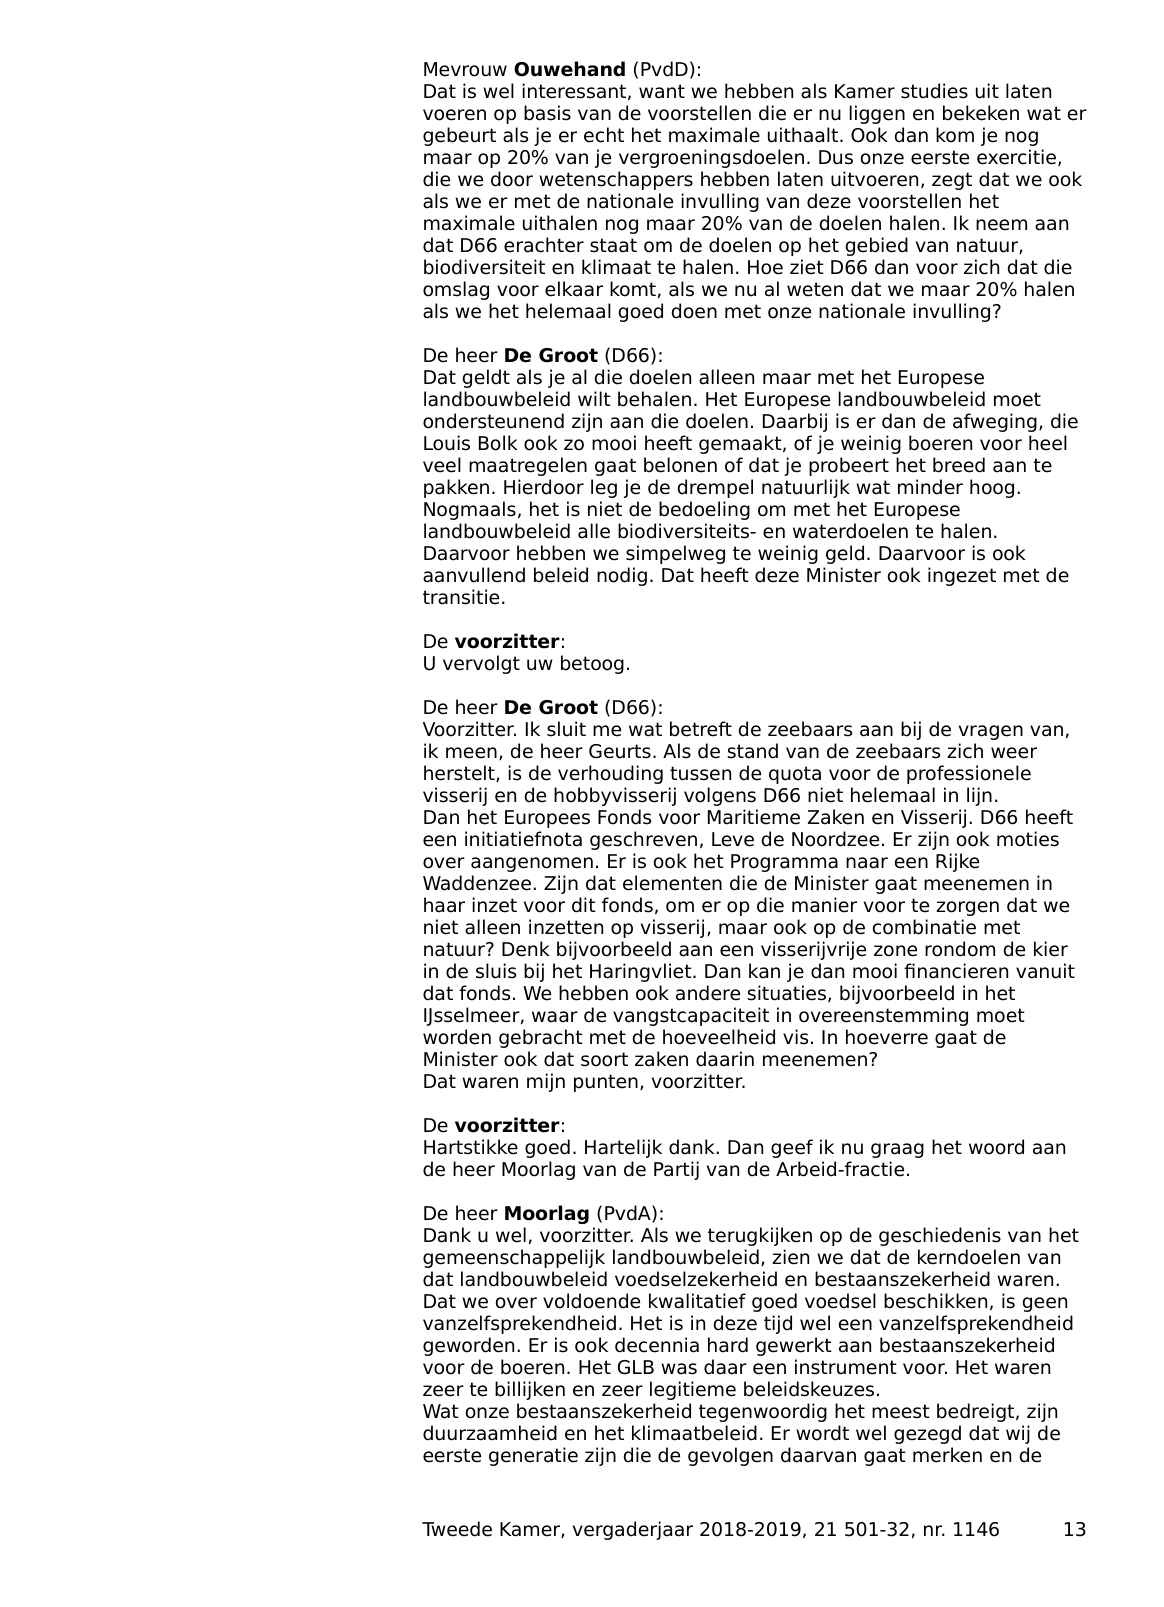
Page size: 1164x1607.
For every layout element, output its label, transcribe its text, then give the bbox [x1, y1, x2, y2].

text Mevrouw Ouwehand (PvdD): [422, 59, 1087, 81]
text De voorzitter: [422, 1115, 1087, 1137]
text Dank u wel, voorzitter. Als we terugkijken op de geschiedenis van het gemeenschappelijk landbouwbeleid, zien we dat de kerndoelen van dat landbouwbeleid voedselzekerheid en bestaanszekerheid waren. Dat we over voldoende kwalitatief goed voedsel beschikken, is geen vanzelfsprekendheid. Het is in deze tijd wel een vanzelfsprekendheid geworden. Er is ook decennia hard gewerkt aan bestaanszekerheid voor de boeren. Het GLB was daar een instrument voor. Het waren zeer te billijken en zeer legitieme beleidskeuzes. [422, 1225, 1087, 1401]
text Voorzitter. Ik sluit me wat betreft de zeebaars aan bij de vragen van, ik meen, de heer Geurts. Als de stand van de zeebaars zich weer herstelt, is de verhouding tussen de quota voor de professionele visserij en de hobbyvisserij volgens D66 niet helemaal in lijn. [422, 719, 1087, 807]
text Wat onze bestaanszekerheid tegenwoordig het meest bedreigt, zijn duurzaamheid en het klimaatbeleid. Er wordt wel gezegd dat wij de eerste generatie zijn die de gevolgen daarvan gaat merken en de [422, 1401, 1087, 1467]
text Dat geldt als je al die doelen alleen maar met het Europese landbouwbeleid wilt behalen. Het Europese landbouwbeleid moet ondersteunend zijn aan die doelen. Daarbij is er dan de afweging, die Louis Bolk ook zo mooi heeft gemaakt, of je weinig boeren voor heel veel maatregelen gaat belonen of dat je probeert het breed aan te pakken. Hierdoor leg je de drempel natuurlijk wat minder hoog. Nogmaals, het is niet de bedoeling om met het Europese landbouwbeleid alle biodiversiteits- en waterdoelen te halen. Daarvoor hebben we simpelweg te weinig geld. Daarvoor is ook aanvullend beleid nodig. Dat heeft deze Minister ook ingezet met de transitie. [422, 367, 1087, 609]
text Dan het Europees Fonds voor Maritieme Zaken en Visserij. D66 heeft een initiatiefnota geschreven, Leve de Noordzee. Er zijn ook moties over aangenomen. Er is ook het Programma naar een Rijke Waddenzee. Zijn dat elementen die de Minister gaat meenemen in haar inzet voor dit fonds, om er op die manier voor te zorgen dat we niet alleen inzetten op visserij, maar ook op de combinatie met natuur? Denk bijvoorbeeld aan een visserijvrije zone rondom de kier in de sluis bij het Haringvliet. Dan kan je dan mooi financieren vanuit dat fonds. We hebben ook andere situaties, bijvoorbeeld in het IJsselmeer, waar de vangstcapaciteit in overeenstemming moet worden gebracht met de hoeveelheid vis. In hoeverre gaat de Minister ook dat soort zaken daarin meenemen? [422, 807, 1087, 1071]
text Dat waren mijn punten, voorzitter. [422, 1071, 1087, 1093]
text De heer Moorlag (PvdA): [422, 1203, 1087, 1225]
text Hartstikke goed. Hartelijk dank. Dan geef ik nu graag het woord aan de heer Moorlag van de Partij van de Arbeid-fractie. [422, 1137, 1087, 1181]
text U vervolgt uw betoog. [422, 653, 1087, 675]
text De heer De Groot (D66): [422, 697, 1087, 719]
text De heer De Groot (D66): [422, 345, 1087, 367]
text Dat is wel interessant, want we hebben als Kamer studies uit laten voeren op basis van de voorstellen die er nu liggen en bekeken wat er gebeurt als je er echt het maximale uithaalt. Ook dan kom je nog maar op 20% van je vergroeningsdoelen. Dus onze eerste exercitie, die we door wetenschappers hebben laten uitvoeren, zegt dat we ook als we er met de nationale invulling van deze voorstellen het maximale uithalen nog maar 20% van de doelen halen. Ik neem aan dat D66 erachter staat om de doelen op het gebied van natuur, biodiversiteit en klimaat te halen. Hoe ziet D66 dan voor zich dat die omslag voor elkaar komt, als we nu al weten dat we maar 20% halen als we het helemaal goed doen met onze nationale invulling? [422, 81, 1087, 323]
text De voorzitter: [422, 631, 1087, 653]
